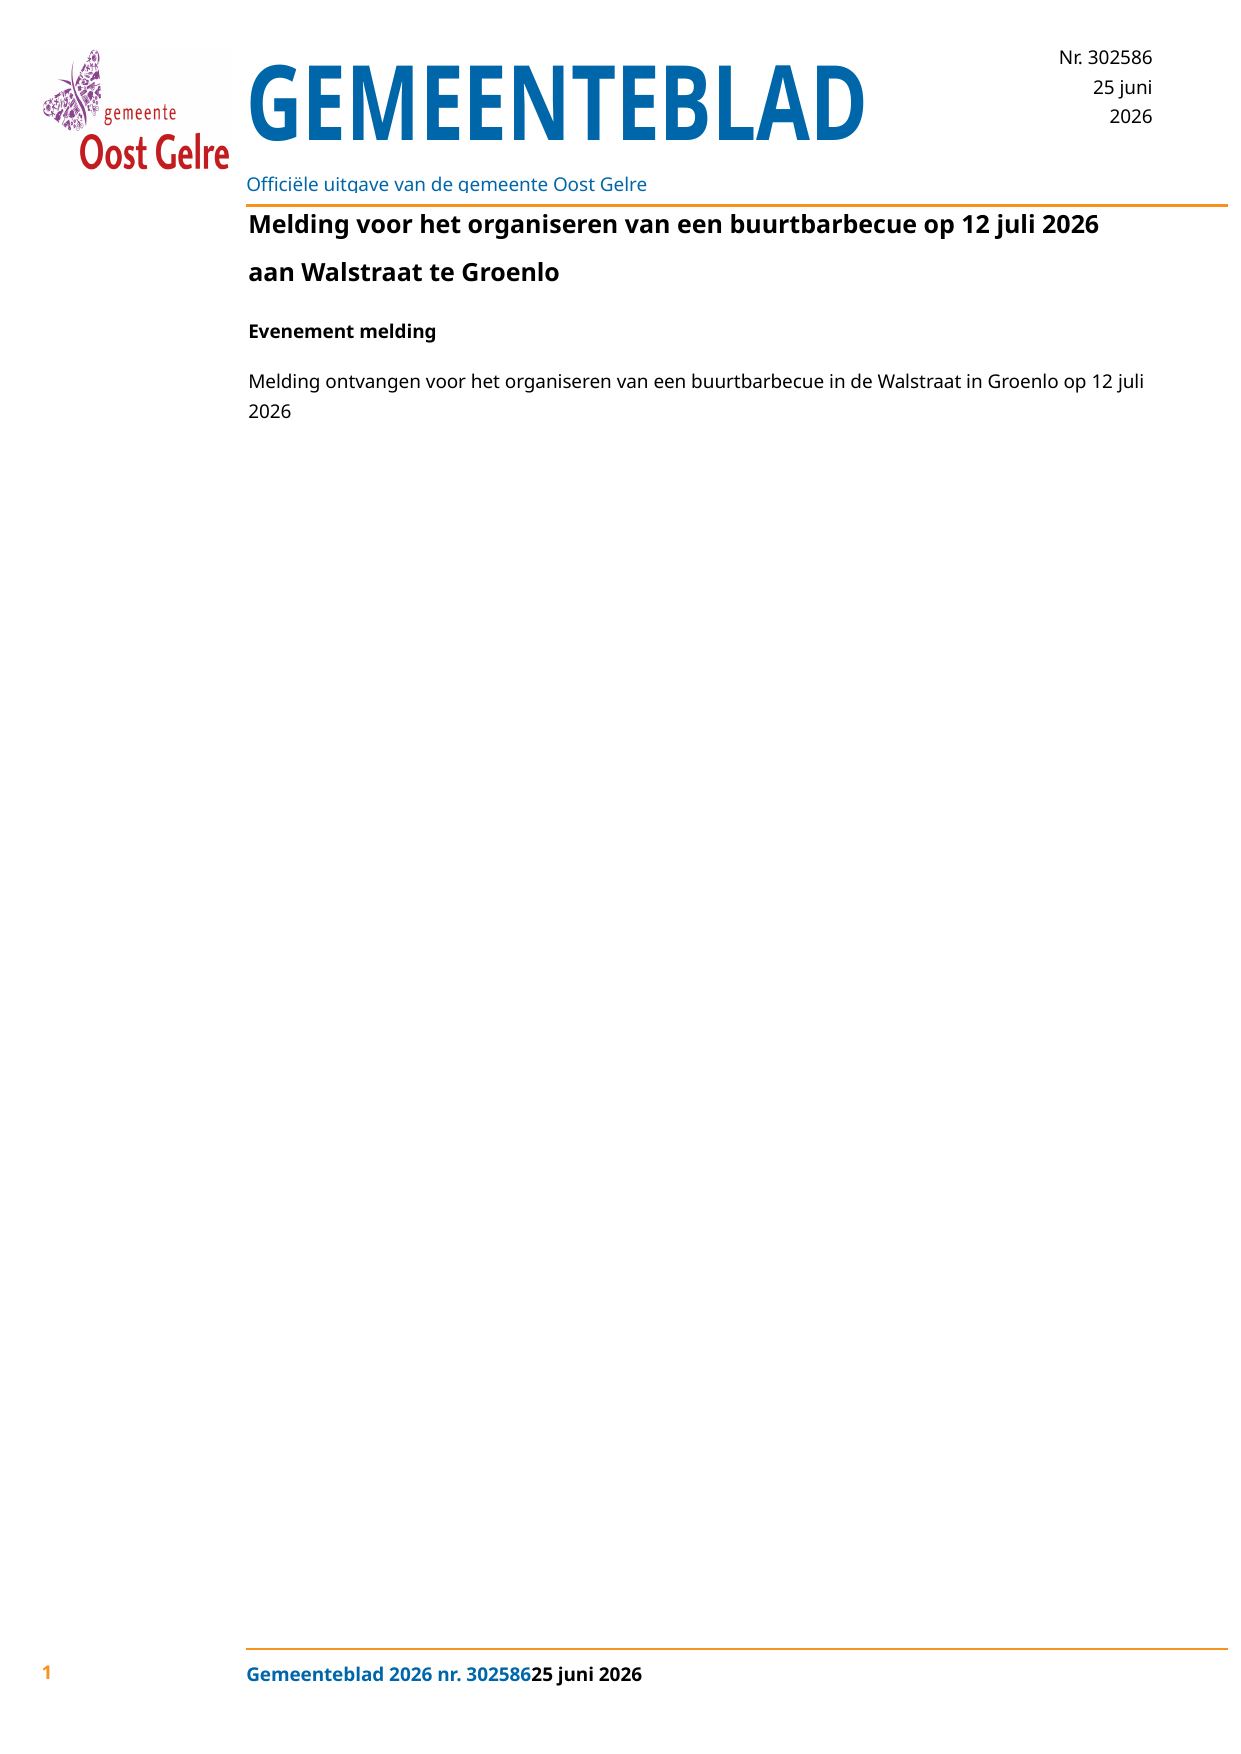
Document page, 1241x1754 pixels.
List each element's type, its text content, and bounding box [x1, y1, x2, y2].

text Evenement melding [248, 318, 1152, 344]
picture [41, 47, 231, 172]
text Melding ontvangen voor het organiseren van een buurtbarbecue in de Walstraat in Groenlo op 12 juli 2026 [248, 368, 1152, 424]
text Melding voor het organiseren van een buurtbarbecue op 12 juli 2026 aan Walstraat te Groenlo [248, 207, 1152, 288]
